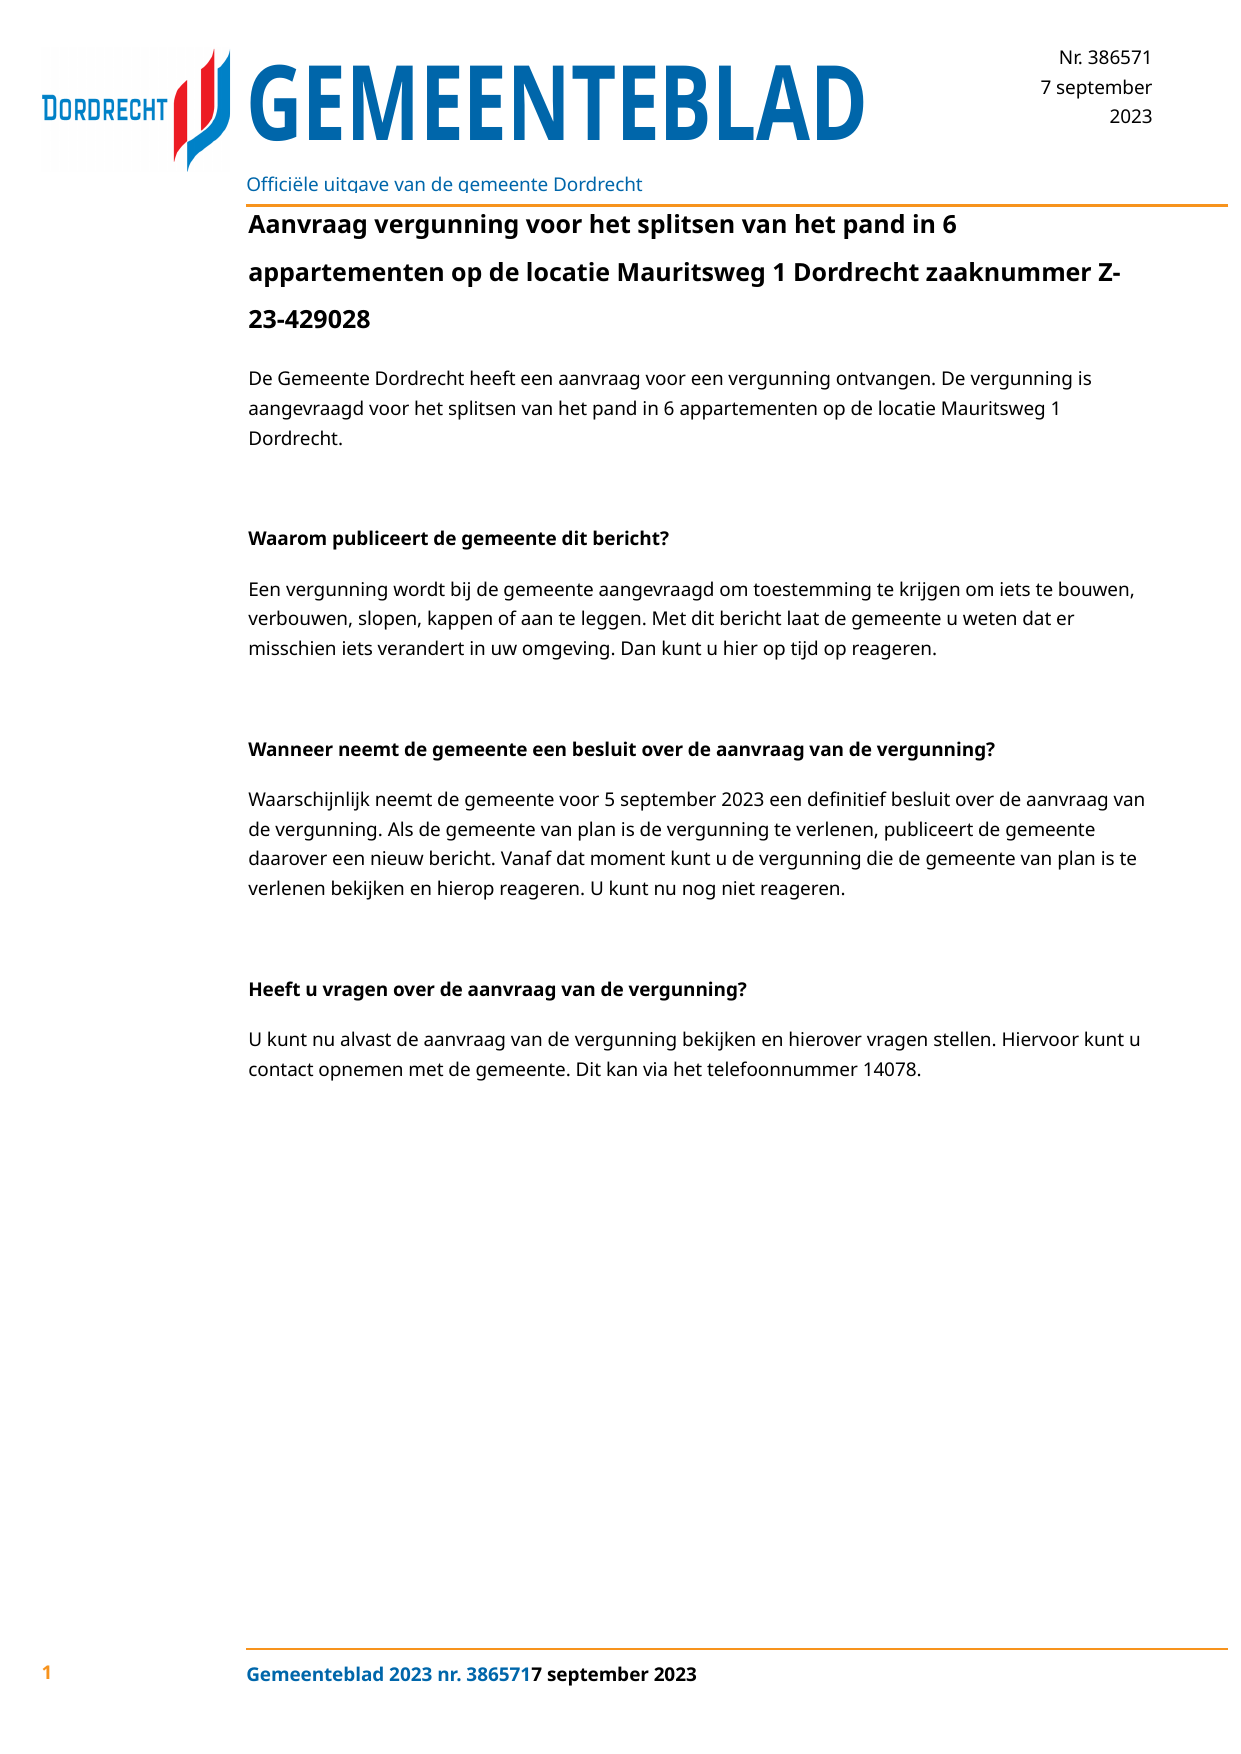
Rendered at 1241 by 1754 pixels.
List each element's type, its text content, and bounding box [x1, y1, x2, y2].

text Wanneer neemt de gemeente een besluit over de aanvraag van de vergunning? [248, 736, 1152, 762]
text Waarom publiceert de gemeente dit bericht? [248, 526, 1152, 551]
text Heeft u vragen over de aanvraag van de vergunning? [248, 976, 1152, 1002]
text U kunt nu alvast de aanvraag van de vergunning bekijken en hierover vragen stellen. Hiervoor kunt u contact opnemen met de gemeente. Dit kan via het telefoonnummer 14078. [248, 1026, 1152, 1082]
text De Gemeente Dordrecht heeft een aanvraag voor een vergunning ontvangen. De vergunning is aangevraagd voor het splitsen van het pand in 6 appartementen op de locatie Mauritsweg 1 Dordrecht. [248, 366, 1152, 450]
text Waarschijnlijk neemt de gemeente voor 5 september 2023 een definitief besluit over de aanvraag van de vergunning. Als de gemeente van plan is de vergunning te verlenen, publiceert de gemeente daarover een nieuw bericht. Vanaf dat moment kunt u de vergunning die de gemeente van plan is te verlenen bekijken en hierop reageren. U kunt nu nog niet reageren. [248, 786, 1152, 901]
text Een vergunning wordt bij de gemeente aangevraagd om toestemming te krijgen om iets te bouwen, verbouwen, slopen, kappen of aan te leggen. Met dit bericht laat de gemeente u weten dat er misschien iets verandert in uw omgeving. Dan kunt u hier op tijd op reageren. [248, 576, 1152, 661]
picture [41, 47, 231, 172]
text Aanvraag vergunning voor het splitsen van het pand in 6 appartementen op de locatie Mauritsweg 1 Dordrecht zaaknummer Z-23-429028 [248, 207, 1152, 336]
